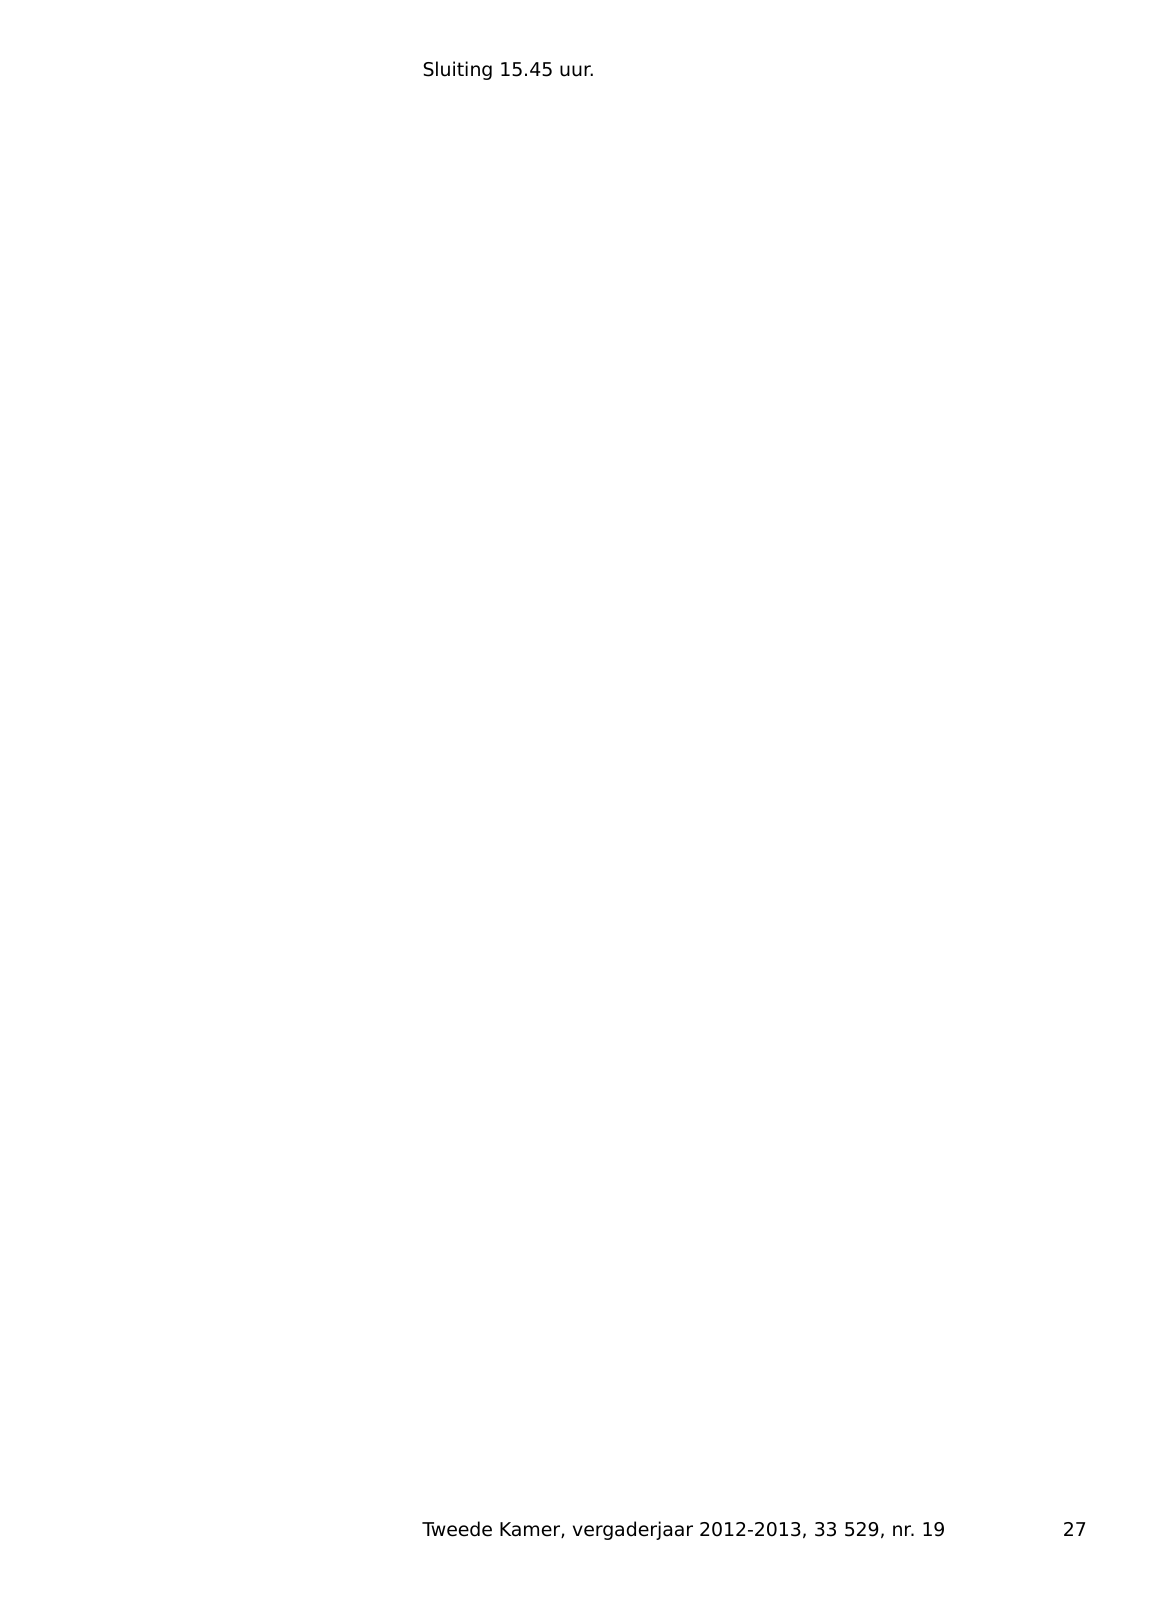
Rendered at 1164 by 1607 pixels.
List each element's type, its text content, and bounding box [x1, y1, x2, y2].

text Sluiting 15.45 uur. [422, 59, 1087, 81]
